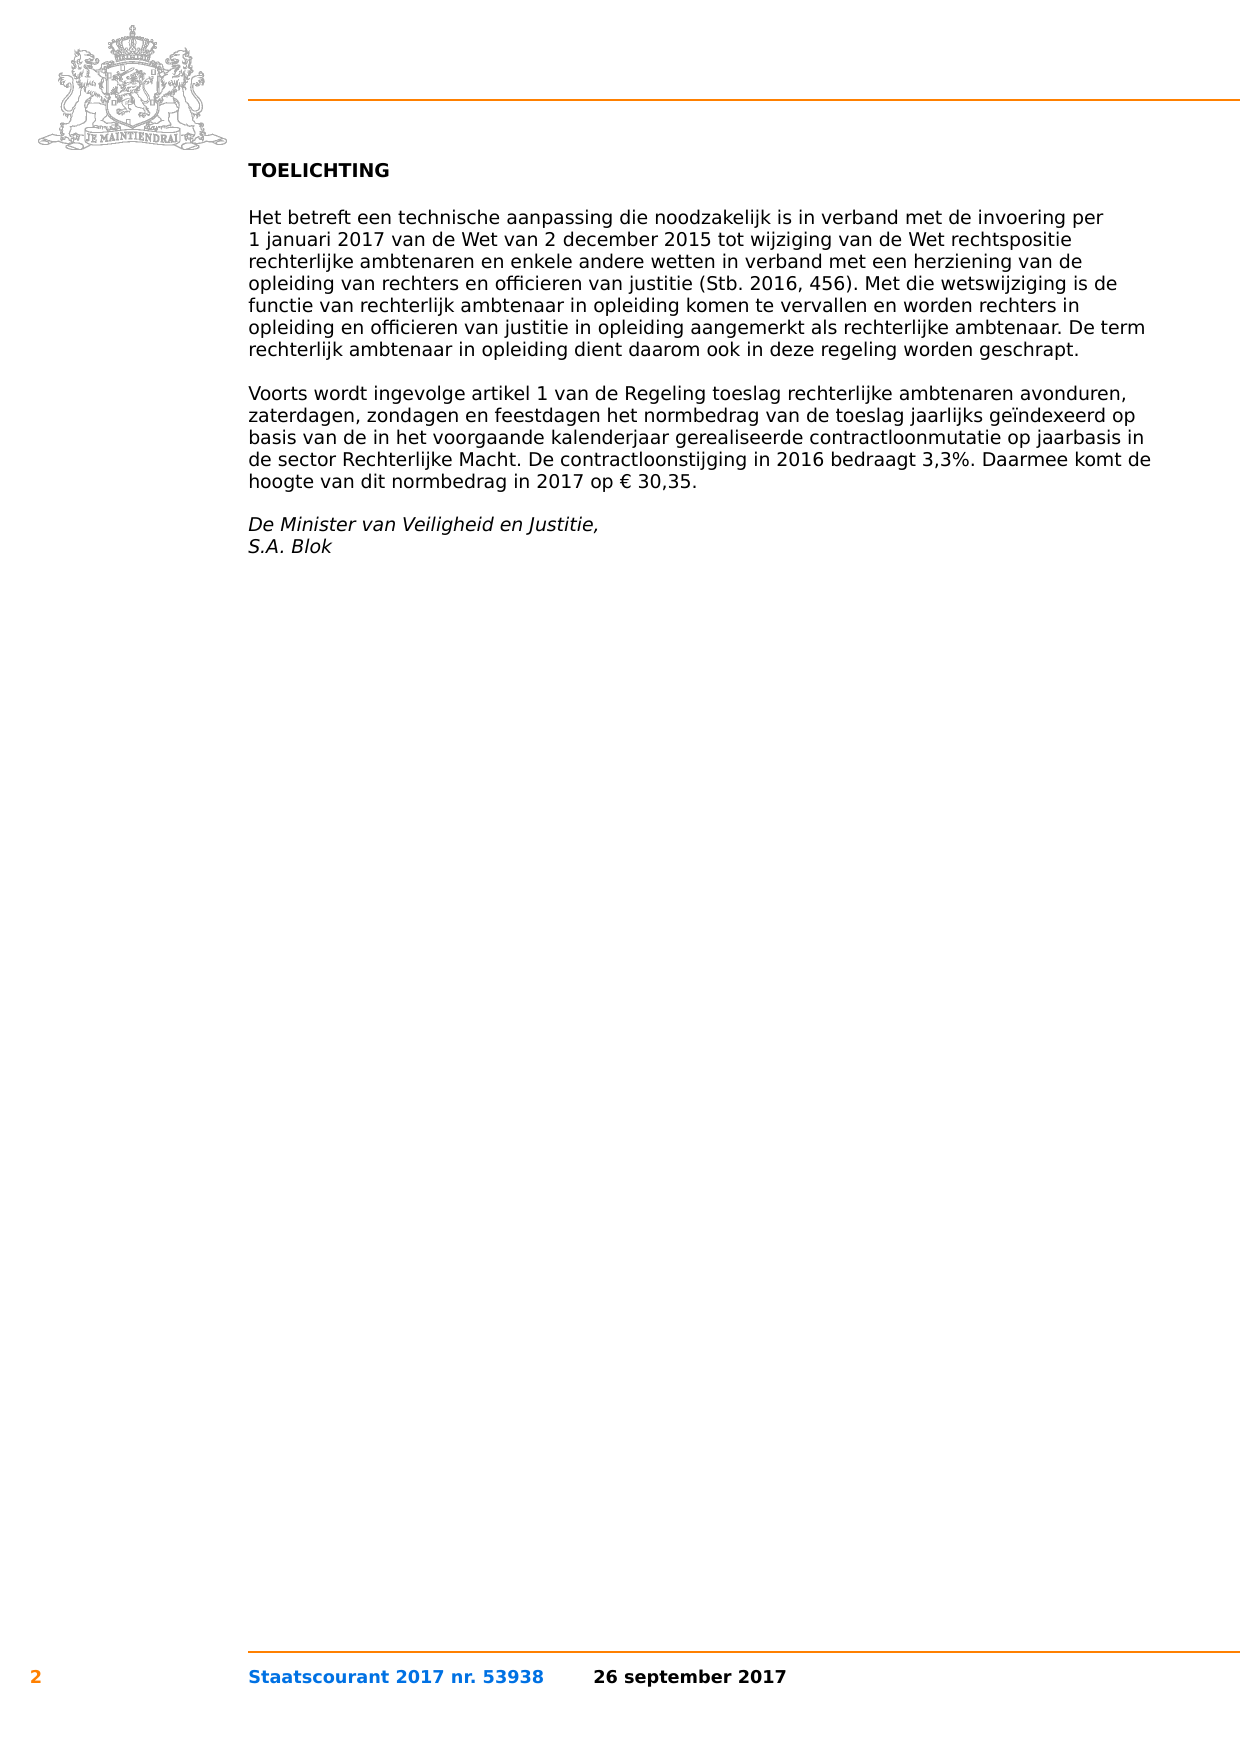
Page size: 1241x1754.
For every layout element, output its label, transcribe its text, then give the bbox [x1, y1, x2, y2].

subtitle TOELICHTING [248, 160, 1163, 182]
picture [38, 25, 227, 150]
text Het betreft een technische aanpassing die noodzakelijk is in verband met de invoering per 1 januari 2017 van de Wet van 2 december 2015 tot wijziging van de Wet rechtspositie rechterlijke ambtenaren en enkele andere wetten in verband met een herziening van de opleiding van rechters en officieren van justitie (Stb. 2016, 456). Met die wetswijziging is de functie van rechterlijk ambtenaar in opleiding komen te vervallen en worden rechters in opleiding en officieren van justitie in opleiding aangemerkt als rechterlijke ambtenaar. De term rechterlijk ambtenaar in opleiding dient daarom ook in deze regeling worden geschrapt. [248, 207, 1163, 361]
text De Minister van Veiligheid en Justitie, S.A. Blok [248, 514, 1163, 558]
text Voorts wordt ingevolge artikel 1 van de Regeling toeslag rechterlijke ambtenaren avonduren, zaterdagen, zondagen en feestdagen het normbedrag van de toeslag jaarlijks geïndexeerd op basis van de in het voorgaande kalenderjaar gerealiseerde contractloonmutatie op jaarbasis in de sector Rechterlijke Macht. De contractloonstijging in 2016 bedraagt 3,3%. Daarmee komt de hoogte van dit normbedrag in 2017 op € 30,35. [248, 383, 1163, 492]
